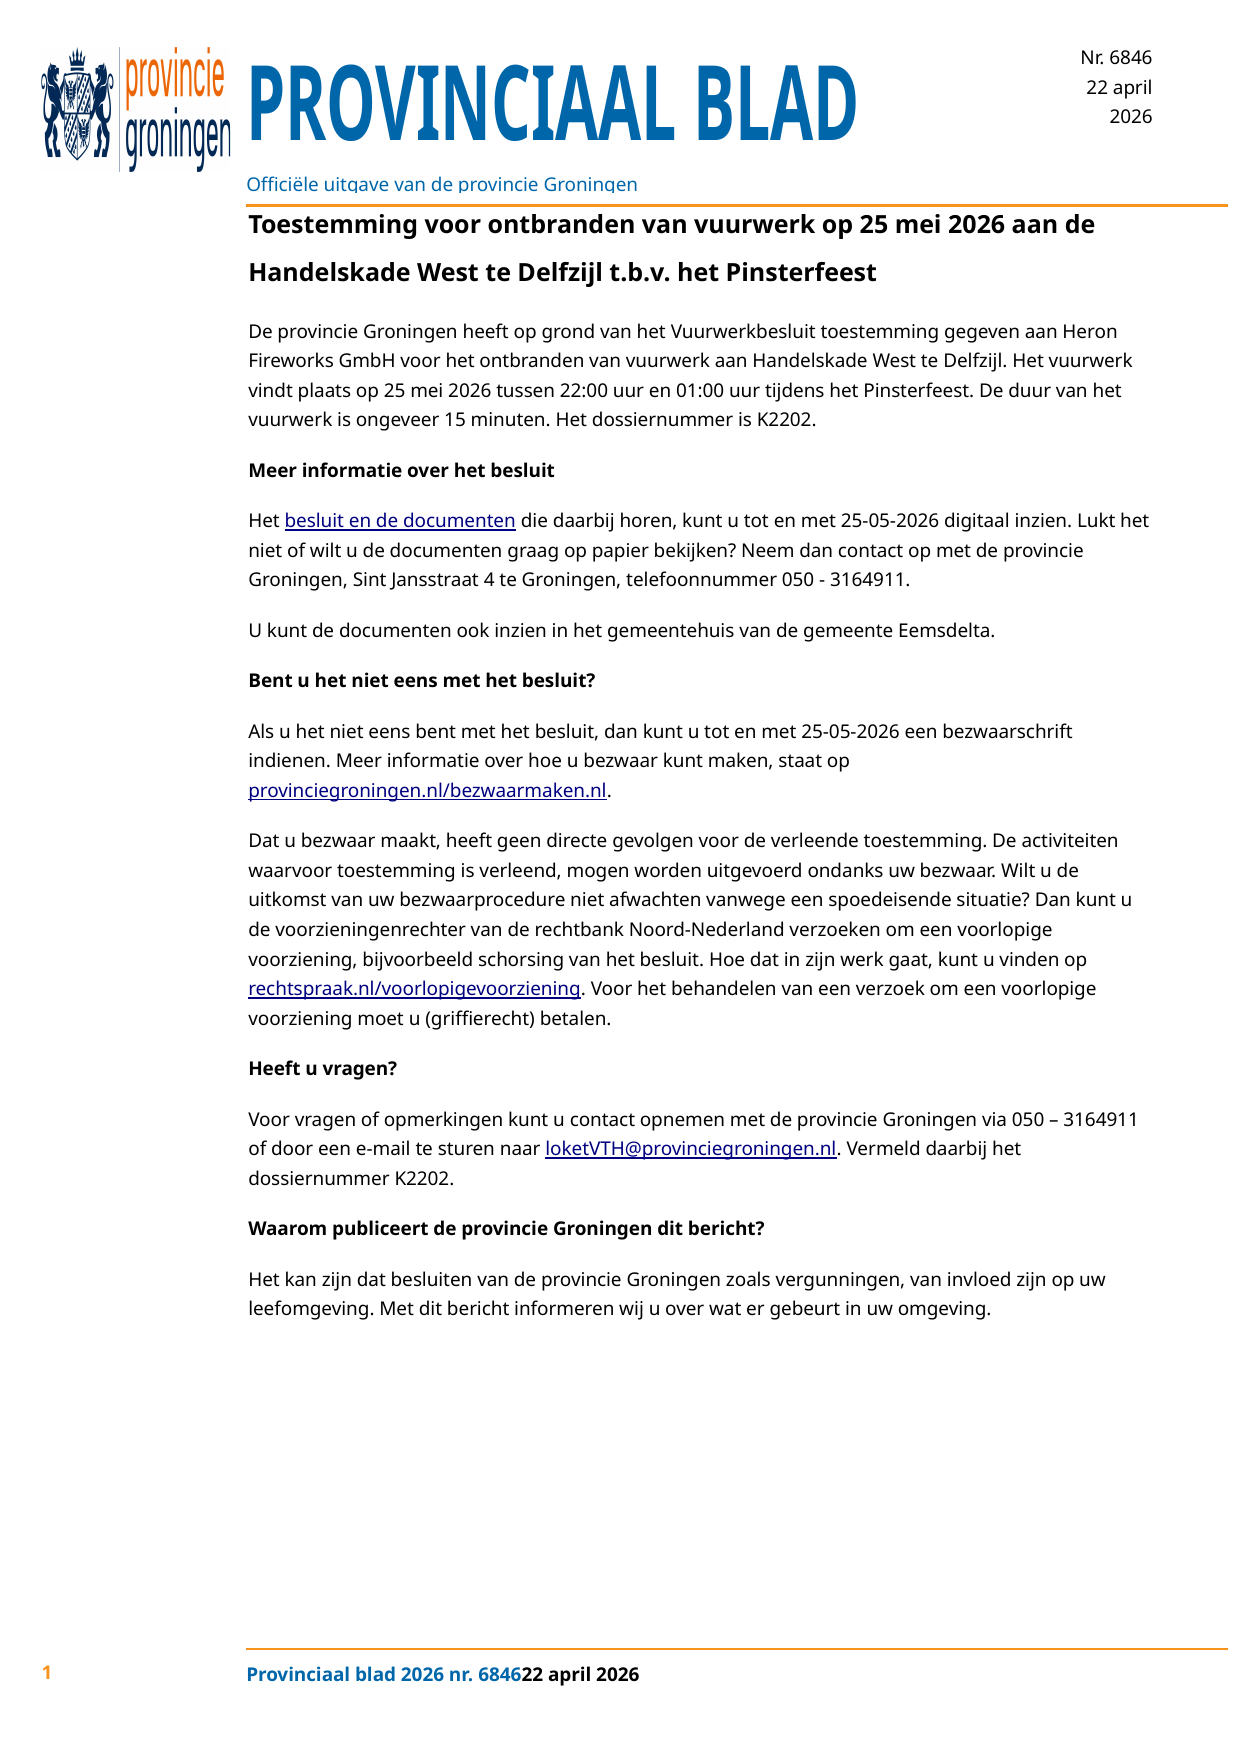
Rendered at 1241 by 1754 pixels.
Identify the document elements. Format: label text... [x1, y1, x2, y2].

picture [41, 47, 231, 172]
text U kunt de documenten ook inzien in het gemeentehuis van de gemeente Eemsdelta. [248, 617, 1152, 643]
text Voor vragen of opmerkingen kunt u contact opnemen met de provincie Groningen via 050 – 3164911 of door een e-mail te sturen naar loketVTH@provinciegroningen.nl. Vermeld daarbij het dossiernummer K2202. [248, 1106, 1152, 1191]
text Toestemming voor ontbranden van vuurwerk op 25 mei 2026 aan de Handelskade West te Delfzijl t.b.v. het Pinsterfeest [248, 207, 1152, 288]
text Waarom publiceert de provincie Groningen dit bericht? [248, 1215, 1152, 1241]
text Bent u het niet eens met het besluit? [248, 667, 1152, 693]
text Als u het niet eens bent met het besluit, dan kunt u tot en met 25-05-2026 een bezwaarschrift indienen. Meer informatie over hoe u bezwaar kunt maken, staat op provinciegroningen.nl/bezwaarmaken.nl. [248, 718, 1152, 803]
text Meer informatie over het besluit [248, 457, 1152, 483]
text Het besluit en de documenten die daarbij horen, kunt u tot en met 25-05-2026 digitaal inzien. Lukt het niet of wilt u de documenten graag op papier bekijken? Neem dan contact op met de provincie Groningen, Sint Jansstraat 4 te Groningen, telefoonnummer 050 - 3164911. [248, 507, 1152, 592]
text Heeft u vragen? [248, 1055, 1152, 1081]
text Het kan zijn dat besluiten van de provincie Groningen zoals vergunningen, van invloed zijn op uw leefomgeving. Met dit bericht informeren wij u over wat er gebeurt in uw omgeving. [248, 1266, 1152, 1321]
text De provincie Groningen heeft op grond van het Vuurwerkbesluit toestemming gegeven aan Heron Fireworks GmbH voor het ontbranden van vuurwerk aan Handelskade West te Delfzijl. Het vuurwerk vindt plaats op 25 mei 2026 tussen 22:00 uur en 01:00 uur tijdens het Pinsterfeest. De duur van het vuurwerk is ongeveer 15 minuten. Het dossiernummer is K2202. [248, 318, 1152, 432]
text Dat u bezwaar maakt, heeft geen directe gevolgen voor de verleende toestemming. De activiteiten waarvoor toestemming is verleend, mogen worden uitgevoerd ondanks uw bezwaar. Wilt u de uitkomst van uw bezwaarprocedure niet afwachten vanwege een spoedeisende situatie? Dan kunt u de voorzieningenrechter van de rechtbank Noord-Nederland verzoeken om een voorlopige voorziening, bijvoorbeeld schorsing van het besluit. Hoe dat in zijn werk gaat, kunt u vinden op rechtspraak.nl/voorlopigevoorziening. Voor het behandelen van een verzoek om een voorlopige voorziening moet u (griffierecht) betalen. [248, 827, 1152, 1031]
